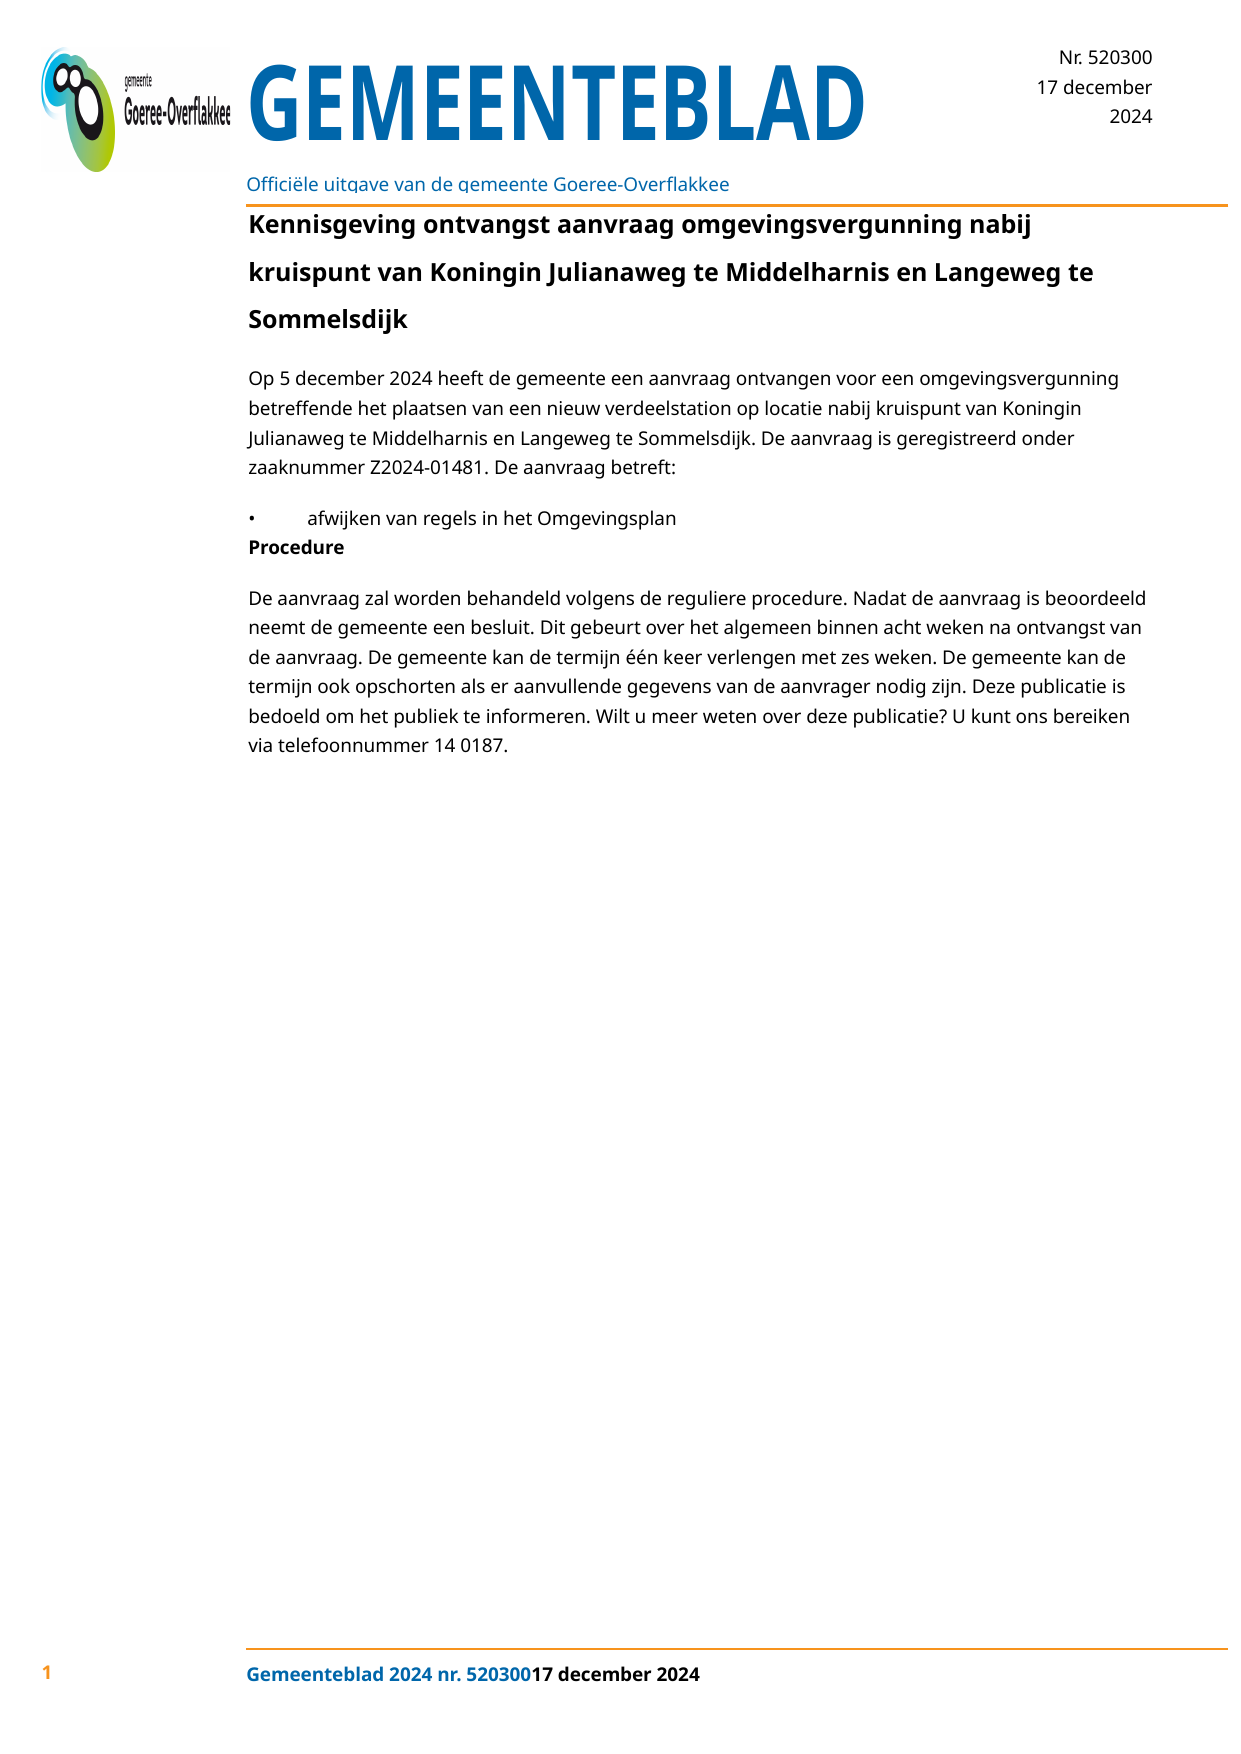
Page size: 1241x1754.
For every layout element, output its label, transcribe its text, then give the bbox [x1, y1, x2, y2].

text Op 5 december 2024 heeft de gemeente een aanvraag ontvangen voor een omgevingsvergunning betreffende het plaatsen van een nieuw verdeelstation op locatie nabij kruispunt van Koningin Julianaweg te Middelharnis en Langeweg te Sommelsdijk. De aanvraag is geregistreerd onder zaaknummer Z2024-01481. De aanvraag betreft: [248, 366, 1152, 480]
text De aanvraag zal worden behandeld volgens de reguliere procedure. Nadat de aanvraag is beoordeeld neemt de gemeente een besluit. Dit gebeurt over het algemeen binnen acht weken na ontvangst van de aanvraag. De gemeente kan de termijn één keer verlengen met zes weken. De gemeente kan de termijn ook opschorten als er aanvullende gegevens van de aanvrager nodig zijn. Deze publicatie is bedoeld om het publiek te informeren. Wilt u meer weten over deze publicatie? U kunt ons bereiken via telefoonnummer 14 0187. [248, 585, 1152, 758]
text Procedure [248, 534, 1152, 560]
picture [41, 47, 231, 172]
text Kennisgeving ontvangst aanvraag omgevingsvergunning nabij kruispunt van Koningin Julianaweg te Middelharnis en Langeweg te Sommelsdijk [248, 207, 1152, 336]
list afwijken van regels in het Omgevingsplan [248, 505, 1152, 530]
